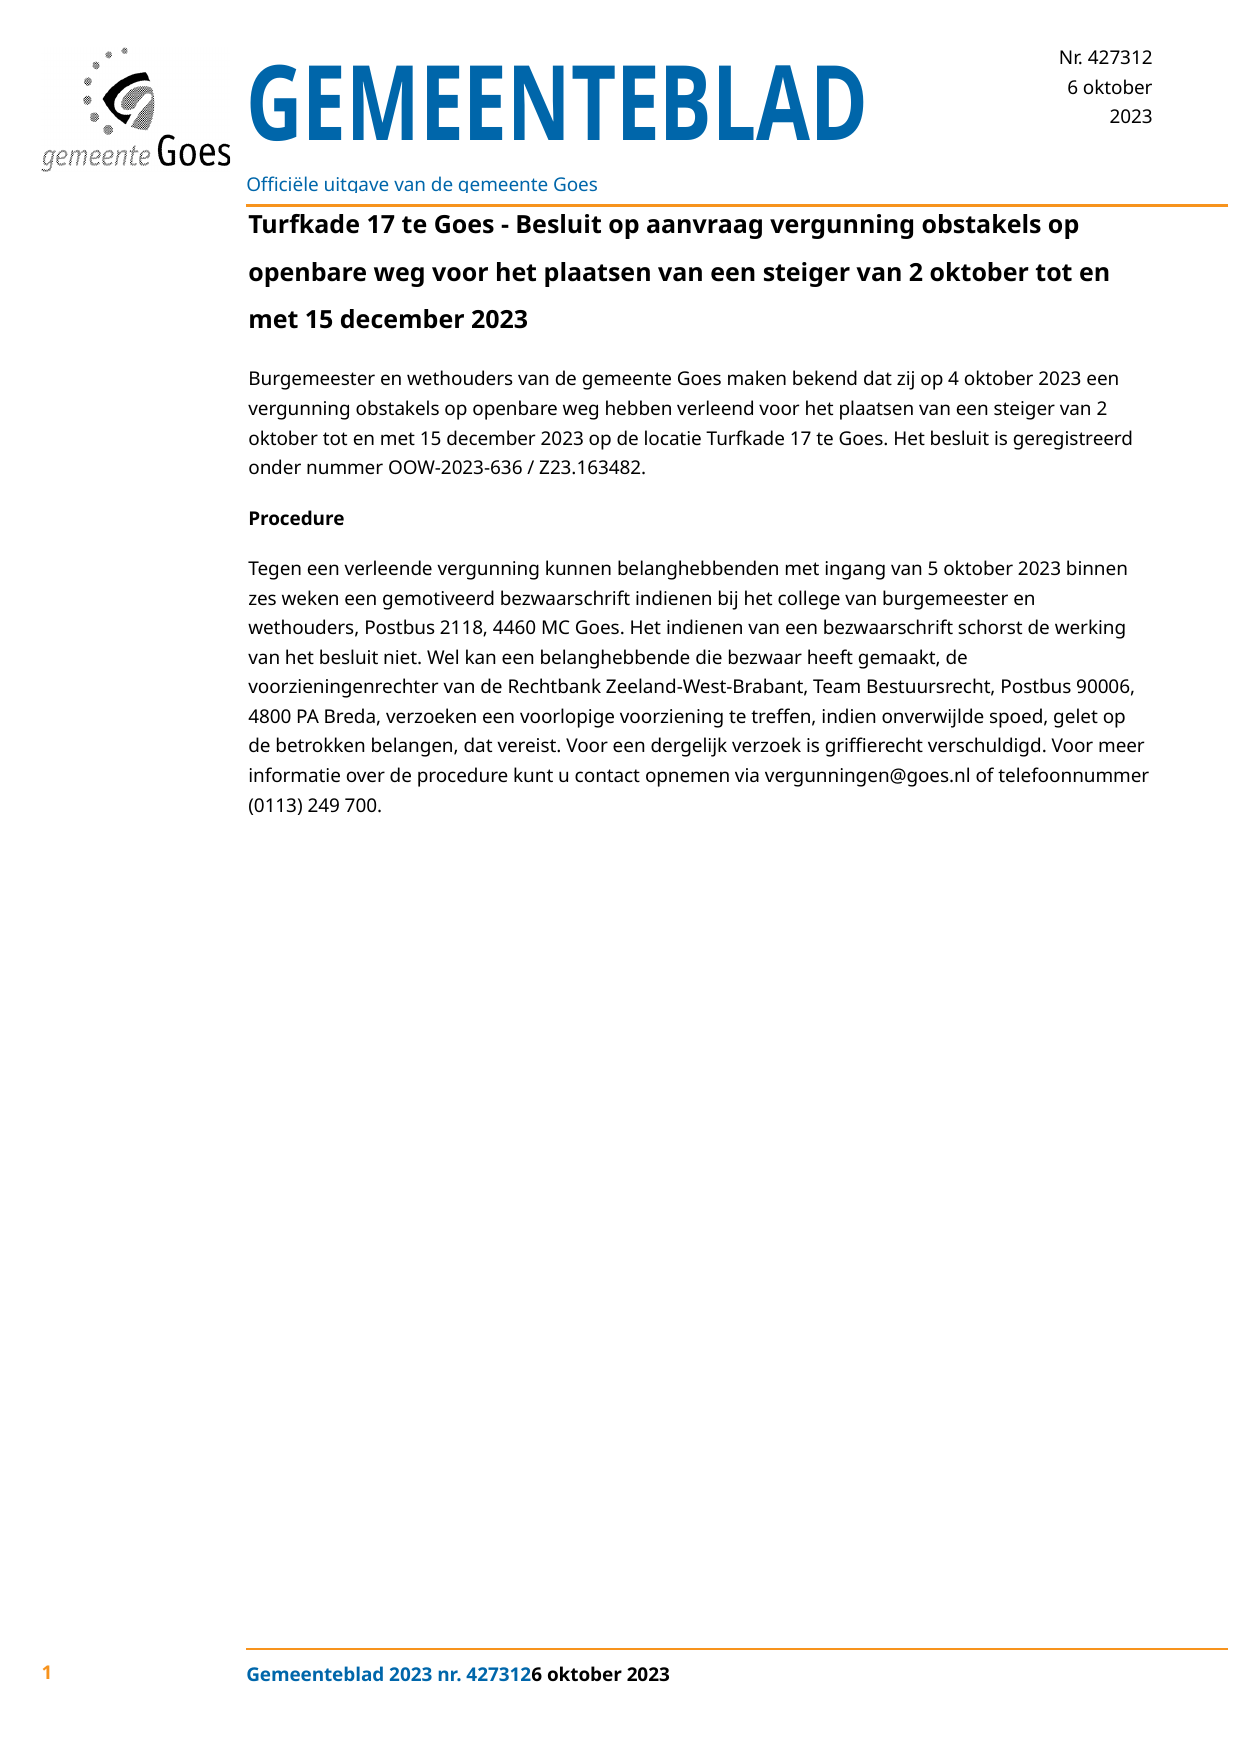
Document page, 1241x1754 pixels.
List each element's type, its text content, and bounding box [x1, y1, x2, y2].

text Turfkade 17 te Goes - Besluit op aanvraag vergunning obstakels op openbare weg voor het plaatsen van een steiger van 2 oktober tot en met 15 december 2023 [248, 207, 1152, 336]
text Burgemeester en wethouders van de gemeente Goes maken bekend dat zij op 4 oktober 2023 een vergunning obstakels op openbare weg hebben verleend voor het plaatsen van een steiger van 2 oktober tot en met 15 december 2023 op de locatie Turfkade 17 te Goes. Het besluit is geregistreerd onder nummer OOW-2023-636 / Z23.163482. [248, 366, 1152, 480]
text Procedure [248, 505, 1152, 530]
text Tegen een verleende vergunning kunnen belanghebbenden met ingang van 5 oktober 2023 binnen zes weken een gemotiveerd bezwaarschrift indienen bij het college van burgemeester en wethouders, Postbus 2118, 4460 MC Goes. Het indienen van een bezwaarschrift schorst de werking van het besluit niet. Wel kan een belanghebbende die bezwaar heeft gemaakt, de voorzieningenrechter van de Rechtbank Zeeland-West-Brabant, Team Bestuursrecht, Postbus 90006, 4800 PA Breda, verzoeken een voorlopige voorziening te treffen, indien onverwijlde spoed, gelet op de betrokken belangen, dat vereist. Voor een dergelijk verzoek is griffierecht verschuldigd. Voor meer informatie over de procedure kunt u contact opnemen via vergunningen@goes.nl of telefoonnummer (0113) 249 700. [248, 555, 1152, 817]
picture [41, 47, 231, 172]
